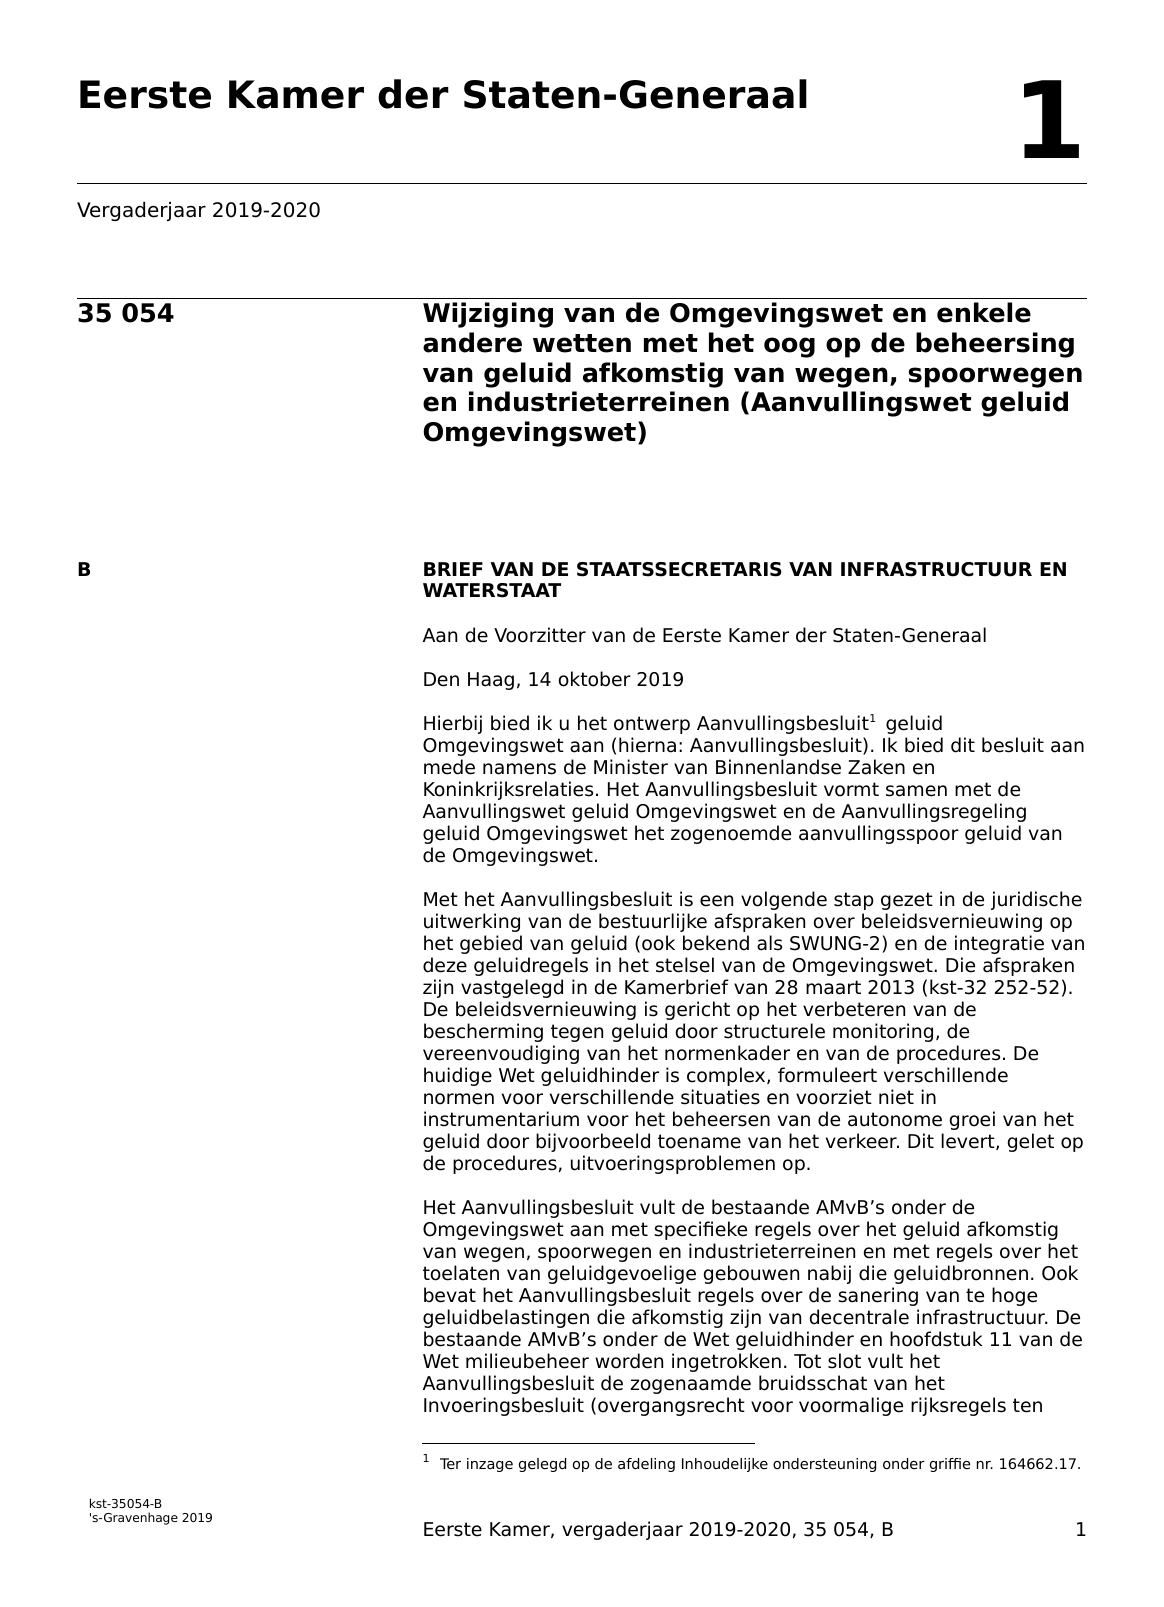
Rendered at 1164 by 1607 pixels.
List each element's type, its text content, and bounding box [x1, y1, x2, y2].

table_header Eerste Kamer der Staten-Generaal [77, 59, 886, 183]
subtitle 35 054 Wijziging van de Omgevingswet en enkele andere wetten met het oog op de beheersing van geluid afkomstig van wegen, spoorwegen en industrieterreinen (Aanvullingswet geluid Omgevingswet) [77, 299, 1087, 447]
subtitle B BRIEF VAN DE STAATSSECRETARIS VAN INFRASTRUCTUUR EN WATERSTAAT [77, 558, 1087, 602]
text Den Haag, 14 oktober 2019 [422, 669, 1087, 691]
table_cell Vergaderjaar 2019-2020 [77, 184, 1087, 298]
text 's-Gravenhage 2019 [88, 1511, 323, 1525]
text Met het Aanvullingsbesluit is een volgende stap gezet in de juridische uitwerking van de bestuurlijke afspraken over beleidsvernieuwing op het gebied van geluid (ook bekend als SWUNG-2) en de integratie van deze geluidregels in het stelsel van de Omgevingswet. Die afspraken zijn vastgelegd in de Kamerbrief van 28 maart 2013 (kst-32 252-52). De beleidsvernieuwing is gericht op het verbeteren van de bescherming tegen geluid door structurele monitoring, de vereenvoudiging van het normenkader en van de procedures. De huidige Wet geluidhinder is complex, formuleert verschillende normen voor verschillende situaties en voorziet niet in instrumentarium voor het beheersen van de autonome groei van het geluid door bijvoorbeeld toename van het verkeer. Dit levert, gelet op de procedures, uitvoeringsproblemen op. [422, 889, 1087, 1175]
text Hierbij bied ik u het ontwerp Aanvullingsbesluit geluid Omgevingswet aan (hierna: Aanvullingsbesluit). Ik bied dit besluit aan mede namens de Minister van Binnenlandse Zaken en Koninkrijksrelaties. Het Aanvullingsbesluit vormt samen met de Aanvullingswet geluid Omgevingswet en de Aanvullingsregeling geluid Omgevingswet het zogenoemde aanvullingsspoor geluid van de Omgevingswet. [422, 713, 1087, 867]
text Aan de Voorzitter van de Eerste Kamer der Staten-Generaal [422, 624, 1087, 647]
text Ter inzage gelegd op de afdeling Inhoudelijke ondersteuning onder griffie nr. 164662.17. [422, 1452, 1087, 1474]
table_header 1 [886, 59, 1087, 183]
text Het Aanvullingsbesluit vult de bestaande AMvB’s onder de Omgevingswet aan met specifieke regels over het geluid afkomstig van wegen, spoorwegen en industrieterreinen en met regels over het toelaten van geluidgevoelige gebouwen nabij die geluidbronnen. Ook bevat het Aanvullingsbesluit regels over de sanering van te hoge geluidbelastingen die afkomstig zijn van decentrale infrastructuur. De bestaande AMvB’s onder de Wet geluidhinder en hoofdstuk 11 van de Wet milieubeheer worden ingetrokken. Tot slot vult het Aanvullingsbesluit de zogenaamde bruidsschat van het Invoeringsbesluit (overgangsrecht voor voormalige rijksregels ten [422, 1197, 1087, 1417]
text kst-35054-B [88, 1497, 323, 1511]
